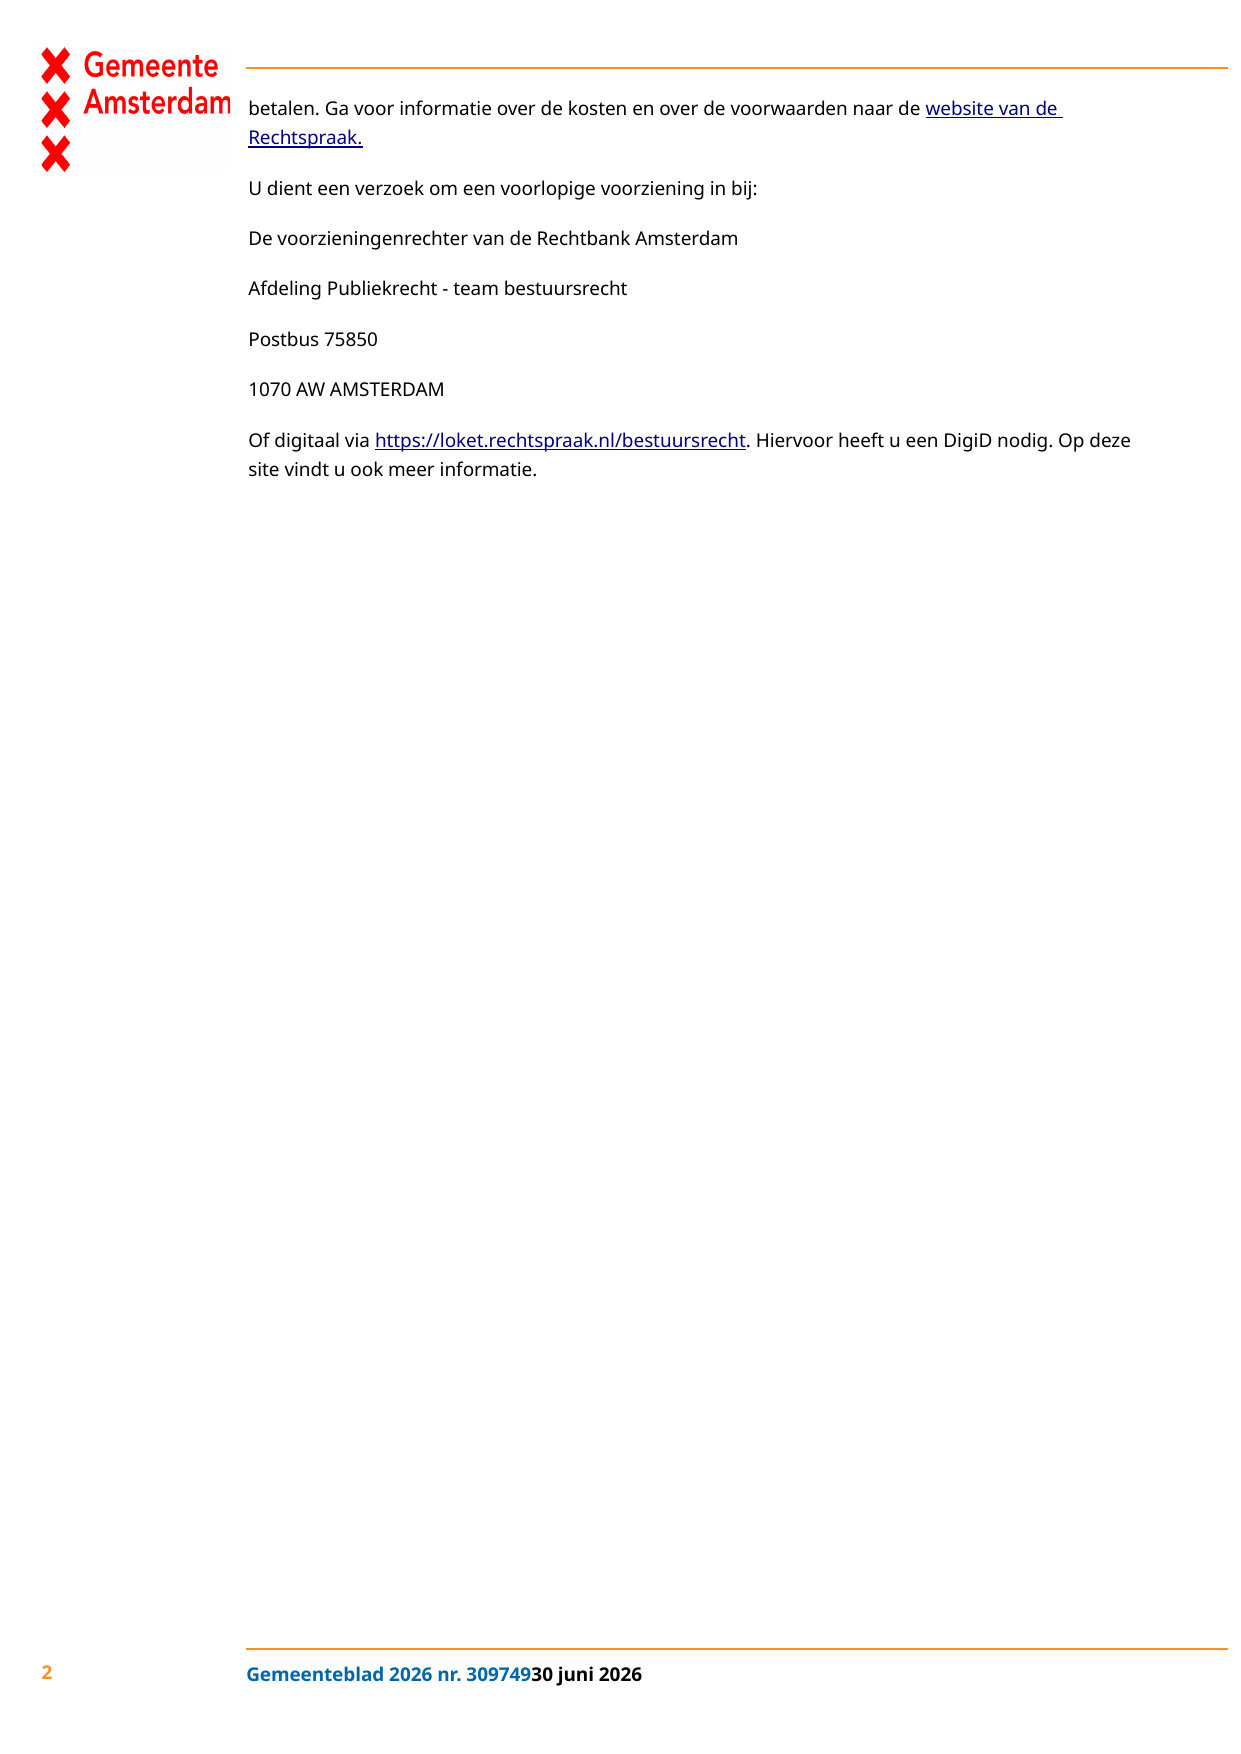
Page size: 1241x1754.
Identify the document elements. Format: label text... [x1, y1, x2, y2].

text Afdeling Publiekrecht - team bestuursrecht [248, 276, 1152, 301]
picture [41, 47, 231, 172]
text betalen. Ga voor informatie over de kosten en over de voorwaarden naar de website van de Rechtspraak. [248, 95, 1152, 150]
text De voorzieningenrechter van de Rechtbank Amsterdam [248, 225, 1152, 251]
text U dient een verzoek om een voorlopige voorziening in bij: [248, 175, 1152, 201]
text Postbus 75850 [248, 326, 1152, 352]
text 1070 AW AMSTERDAM [248, 376, 1152, 402]
text Of digitaal via https://loket.rechtspraak.nl/bestuursrecht. Hiervoor heeft u een DigiD nodig. Op deze site vindt u ook meer informatie. [248, 427, 1152, 482]
